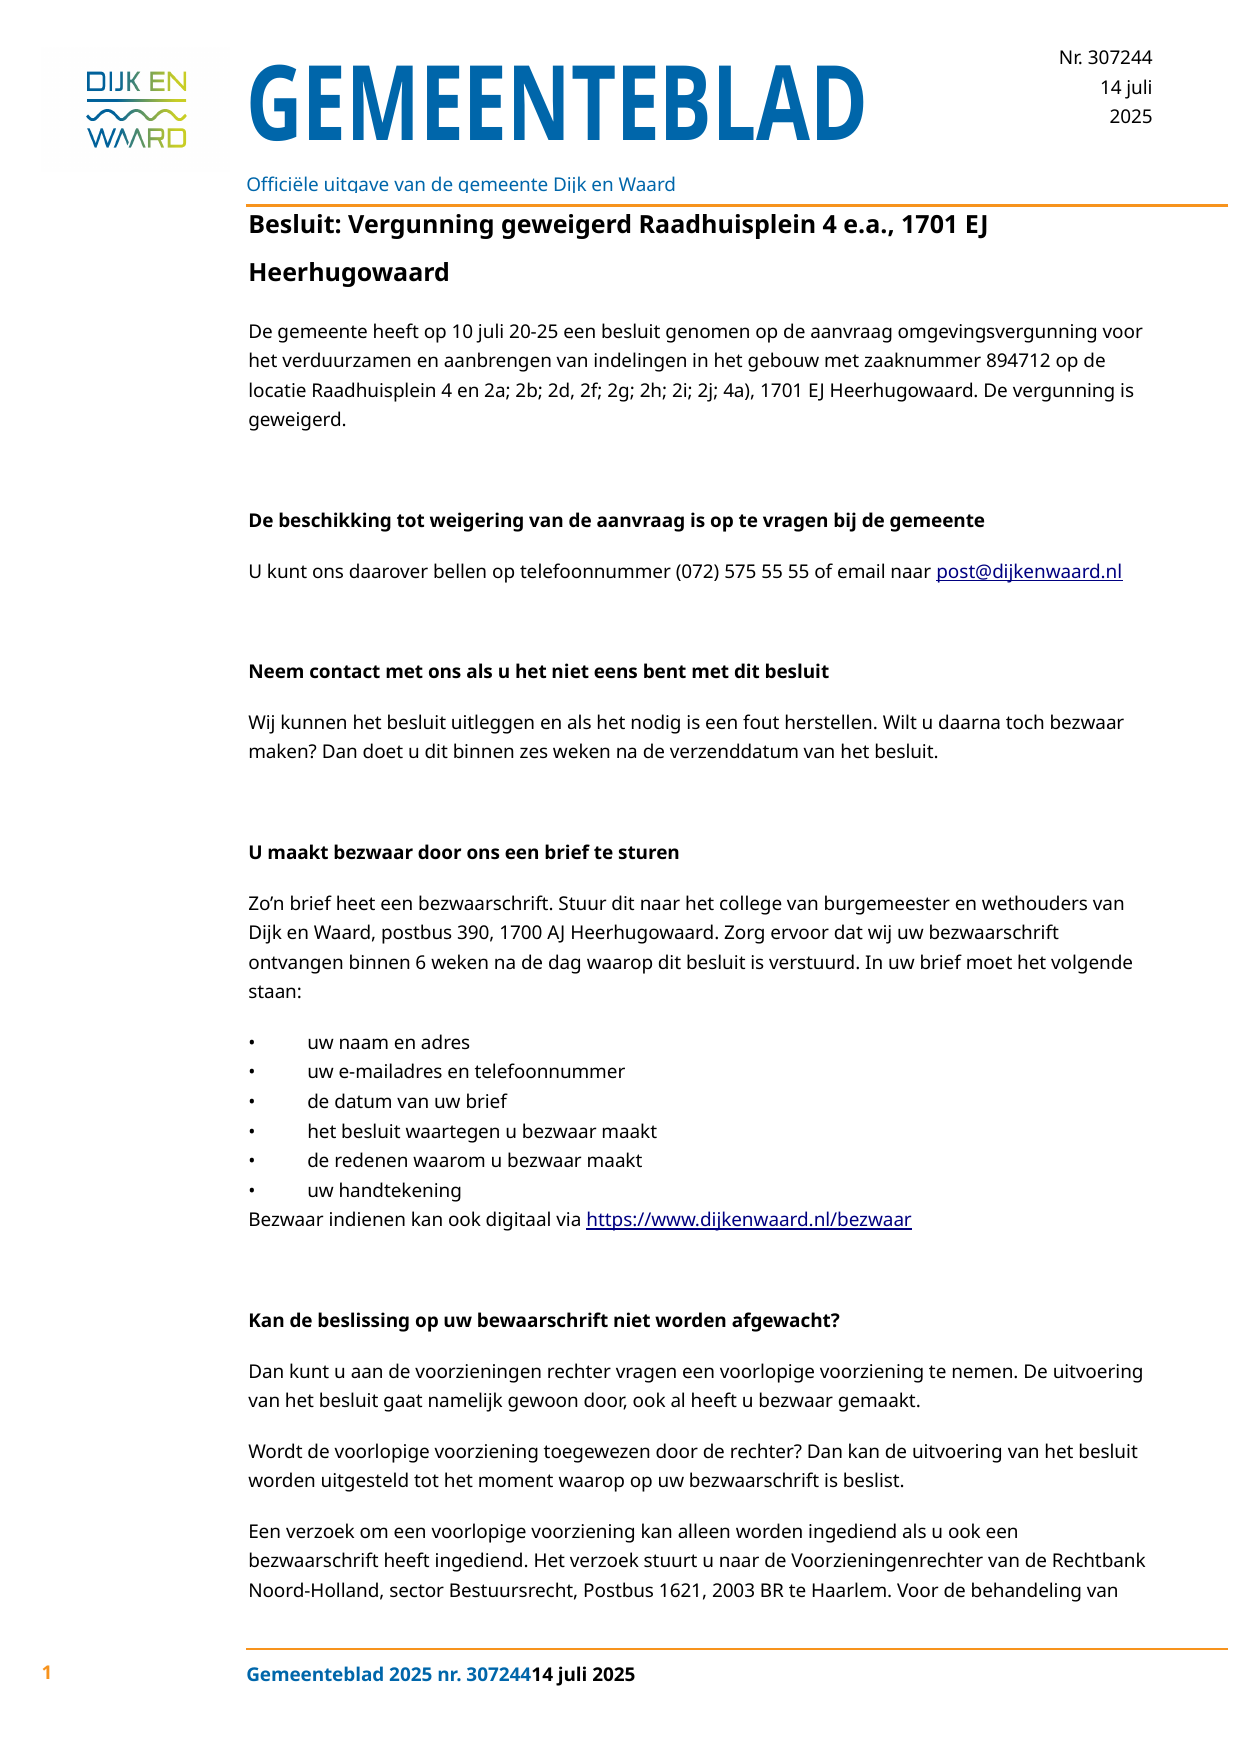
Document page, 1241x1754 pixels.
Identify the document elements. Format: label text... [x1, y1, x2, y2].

text Besluit: Vergunning geweigerd Raadhuisplein 4 e.a., 1701 EJ Heerhugowaard [248, 207, 1152, 288]
list de redenen waarom u bezwaar maakt [248, 1147, 1152, 1173]
text Neem contact met ons als u het niet eens bent met dit besluit [248, 659, 1152, 684]
text Kan de beslissing op uw bewaarschrift niet worden afgewacht? [248, 1307, 1152, 1333]
list uw handtekening [248, 1177, 1152, 1203]
list uw e-mailadres en telefoonnummer [248, 1059, 1152, 1084]
text De gemeente heeft op 10 juli 20-25 een besluit genomen op de aanvraag omgevingsvergunning voor het verduurzamen en aanbrengen van indelingen in het gebouw met zaaknummer 894712 op de locatie Raadhuisplein 4 en 2a; 2b; 2d, 2f; 2g; 2h; 2i; 2j; 4a), 1701 EJ Heerhugowaard. De vergunning is geweigerd. [248, 318, 1152, 432]
picture [41, 47, 231, 172]
text Bezwaar indienen kan ook digitaal via https://www.dijkenwaard.nl/bezwaar [248, 1207, 1152, 1232]
text Zo’n brief heet een bezwaarschrift. Stuur dit naar het college van burgemeester en wethouders van Dijk en Waard, postbus 390, 1700 AJ Heerhugowaard. Zorg ervoor dat wij uw bezwaarschrift ontvangen binnen 6 weken na de dag waarop dit besluit is verstuurd. In uw brief moet het volgende staan: [248, 890, 1152, 1004]
text Wordt de voorlopige voorziening toegewezen door de rechter? Dan kan de uitvoering van het besluit worden uitgesteld tot het moment waarop op uw bezwaarschrift is beslist. [248, 1438, 1152, 1493]
list het besluit waartegen u bezwaar maakt [248, 1118, 1152, 1144]
text Dan kunt u aan de voorzieningen rechter vragen een voorlopige voorziening te nemen. De uitvoering van het besluit gaat namelijk gewoon door, ook al heeft u bezwaar gemaakt. [248, 1358, 1152, 1413]
text De beschikking tot weigering van de aanvraag is op te vragen bij de gemeente [248, 507, 1152, 533]
text Wij kunnen het besluit uitleggen en als het nodig is een fout herstellen. Wilt u daarna toch bezwaar maken? Dan doet u dit binnen zes weken na de verzenddatum van het besluit. [248, 709, 1152, 764]
text Een verzoek om een voorlopige voorziening kan alleen worden ingediend als u ook een bezwaarschrift heeft ingediend. Het verzoek stuurt u naar de Voorzieningenrechter van de Rechtbank Noord-Holland, sector Bestuursrecht, Postbus 1621, 2003 BR te Haarlem. Voor de behandeling van [248, 1518, 1152, 1603]
text U kunt ons daarover bellen op telefoonnummer (072) 575 55 55 of email naar post@dijkenwaard.nl [248, 558, 1152, 584]
list de datum van uw brief [248, 1088, 1152, 1114]
text U maakt bezwaar door ons een brief te sturen [248, 839, 1152, 865]
list uw naam en adres [248, 1029, 1152, 1055]
